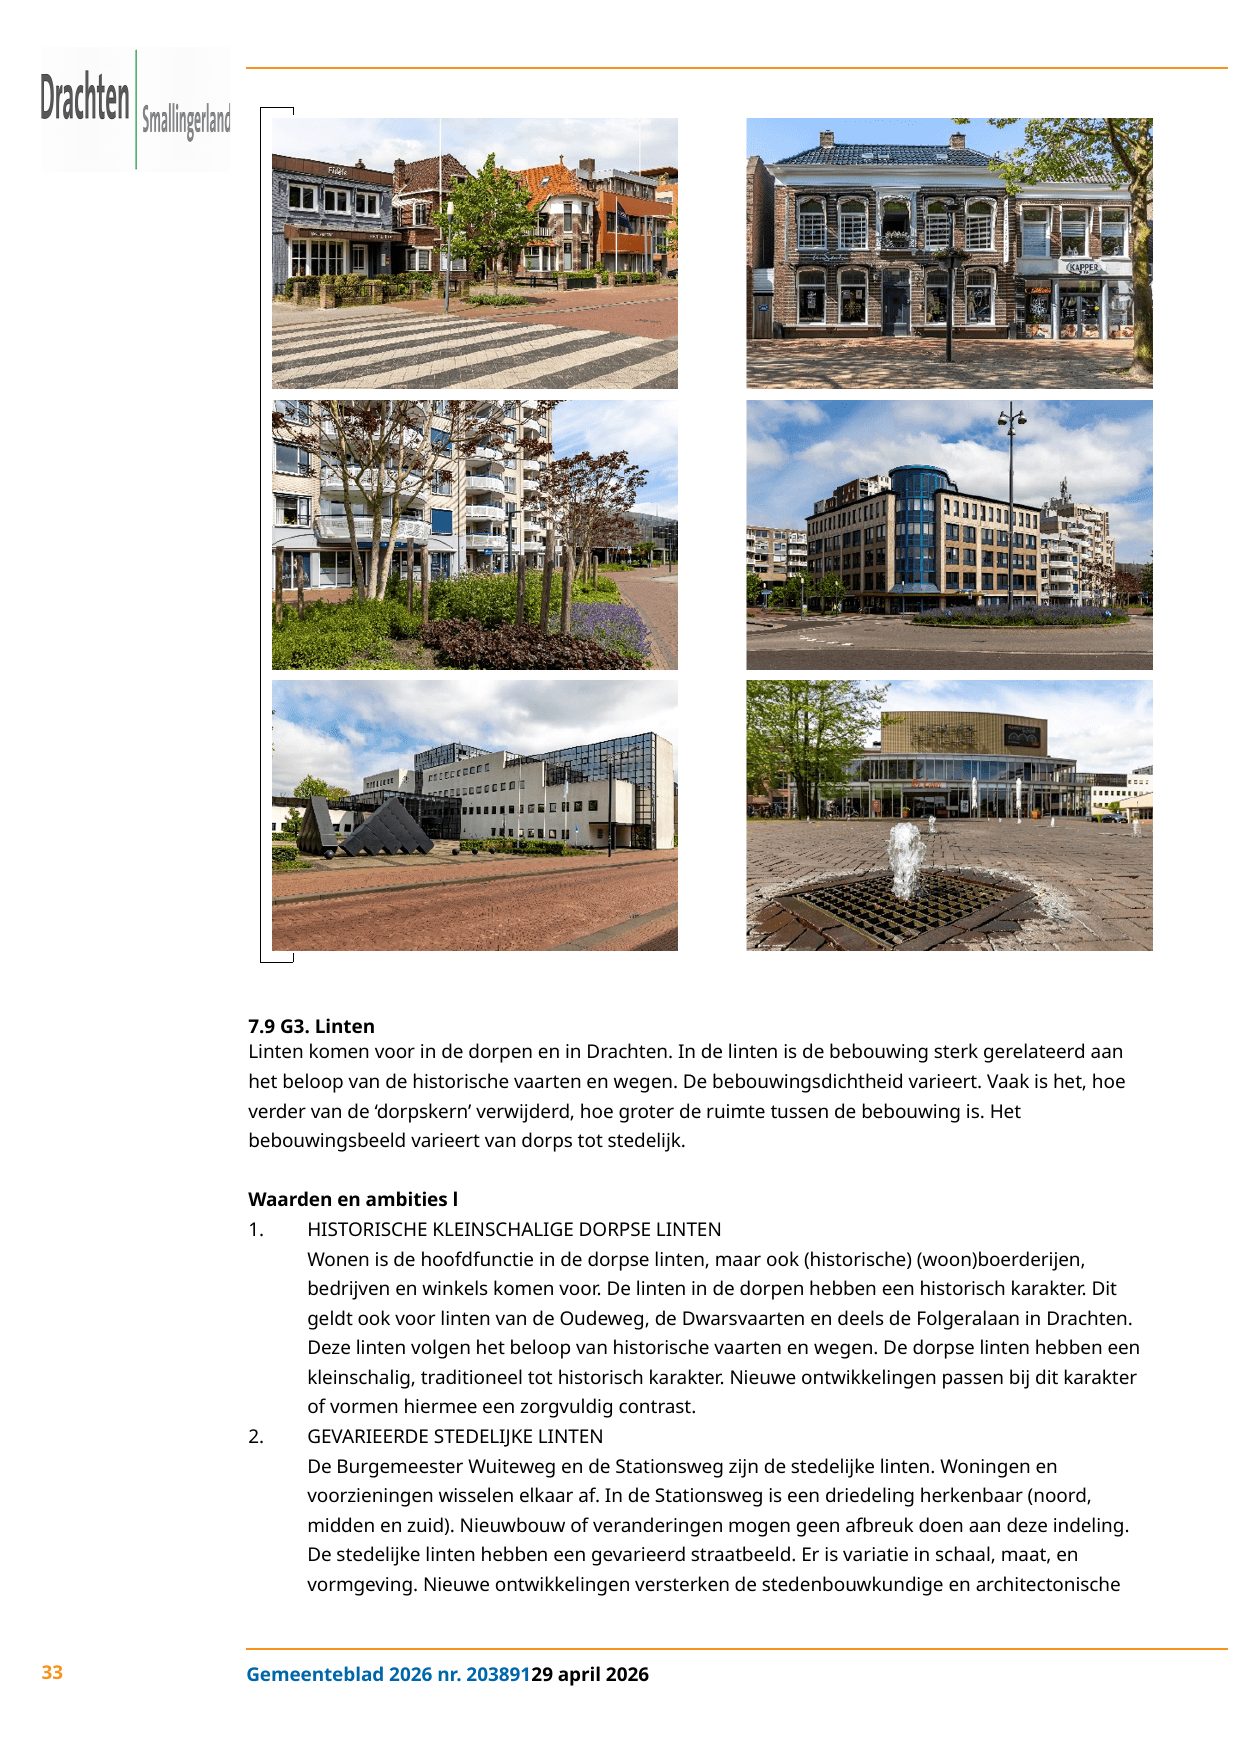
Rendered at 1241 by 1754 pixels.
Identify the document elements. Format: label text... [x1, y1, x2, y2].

list Wonen is de hoofdfunctie in de dorpse linten, maar ook (historische) (woon)boerderijen, bedrijven en winkels komen voor. De linten in de dorpen hebben een historisch karakter. Dit geldt ook voor linten van de Oudeweg, de Dwarsvaarten en deels de Folgeralaan in Drachten. Deze linten volgen het beloop van historische vaarten en wegen. De dorpse linten hebben een kleinschalig, traditioneel tot historisch karakter. Nieuwe ontwikkelingen passen bij dit karakter of vormen hiermee een zorgvuldig contrast. [248, 1246, 1152, 1419]
list De Burgemeester Wuiteweg en de Stationsweg zijn de stedelijke linten. Woningen en voorzieningen wisselen elkaar af. In de Stationsweg is een driedeling herkenbaar (noord, midden en zuid). Nieuwbouw of veranderingen mogen geen afbreuk doen aan deze indeling. De stedelijke linten hebben een gevarieerd straatbeeld. Er is variatie in schaal, maat, en vormgeving. Nieuwe ontwikkelingen versterken de stedenbouwkundige en architectonische [248, 1453, 1152, 1597]
text 7.9 G3. Linten [248, 1013, 1152, 1039]
text Waarden en ambities l [248, 1187, 1152, 1212]
picture [41, 47, 231, 172]
list HISTORISCHE KLEINSCHALIGE DORPSE LINTEN [248, 1216, 1152, 1242]
text Linten komen voor in de dorpen en in Drachten. In de linten is de bebouwing sterk gerelateerd aan het beloop van de historische vaarten en wegen. De bebouwingsdichtheid varieert. Vaak is het, hoe verder van de ‘dorpskern’ verwijderd, hoe groter de ruimte tussen de bebouwing is. Het bebouwingsbeeld varieert van dorps tot stedelijk. [248, 1039, 1152, 1153]
list GEVARIEERDE STEDELIJKE LINTEN [248, 1423, 1152, 1449]
picture [268, 115, 1155, 953]
